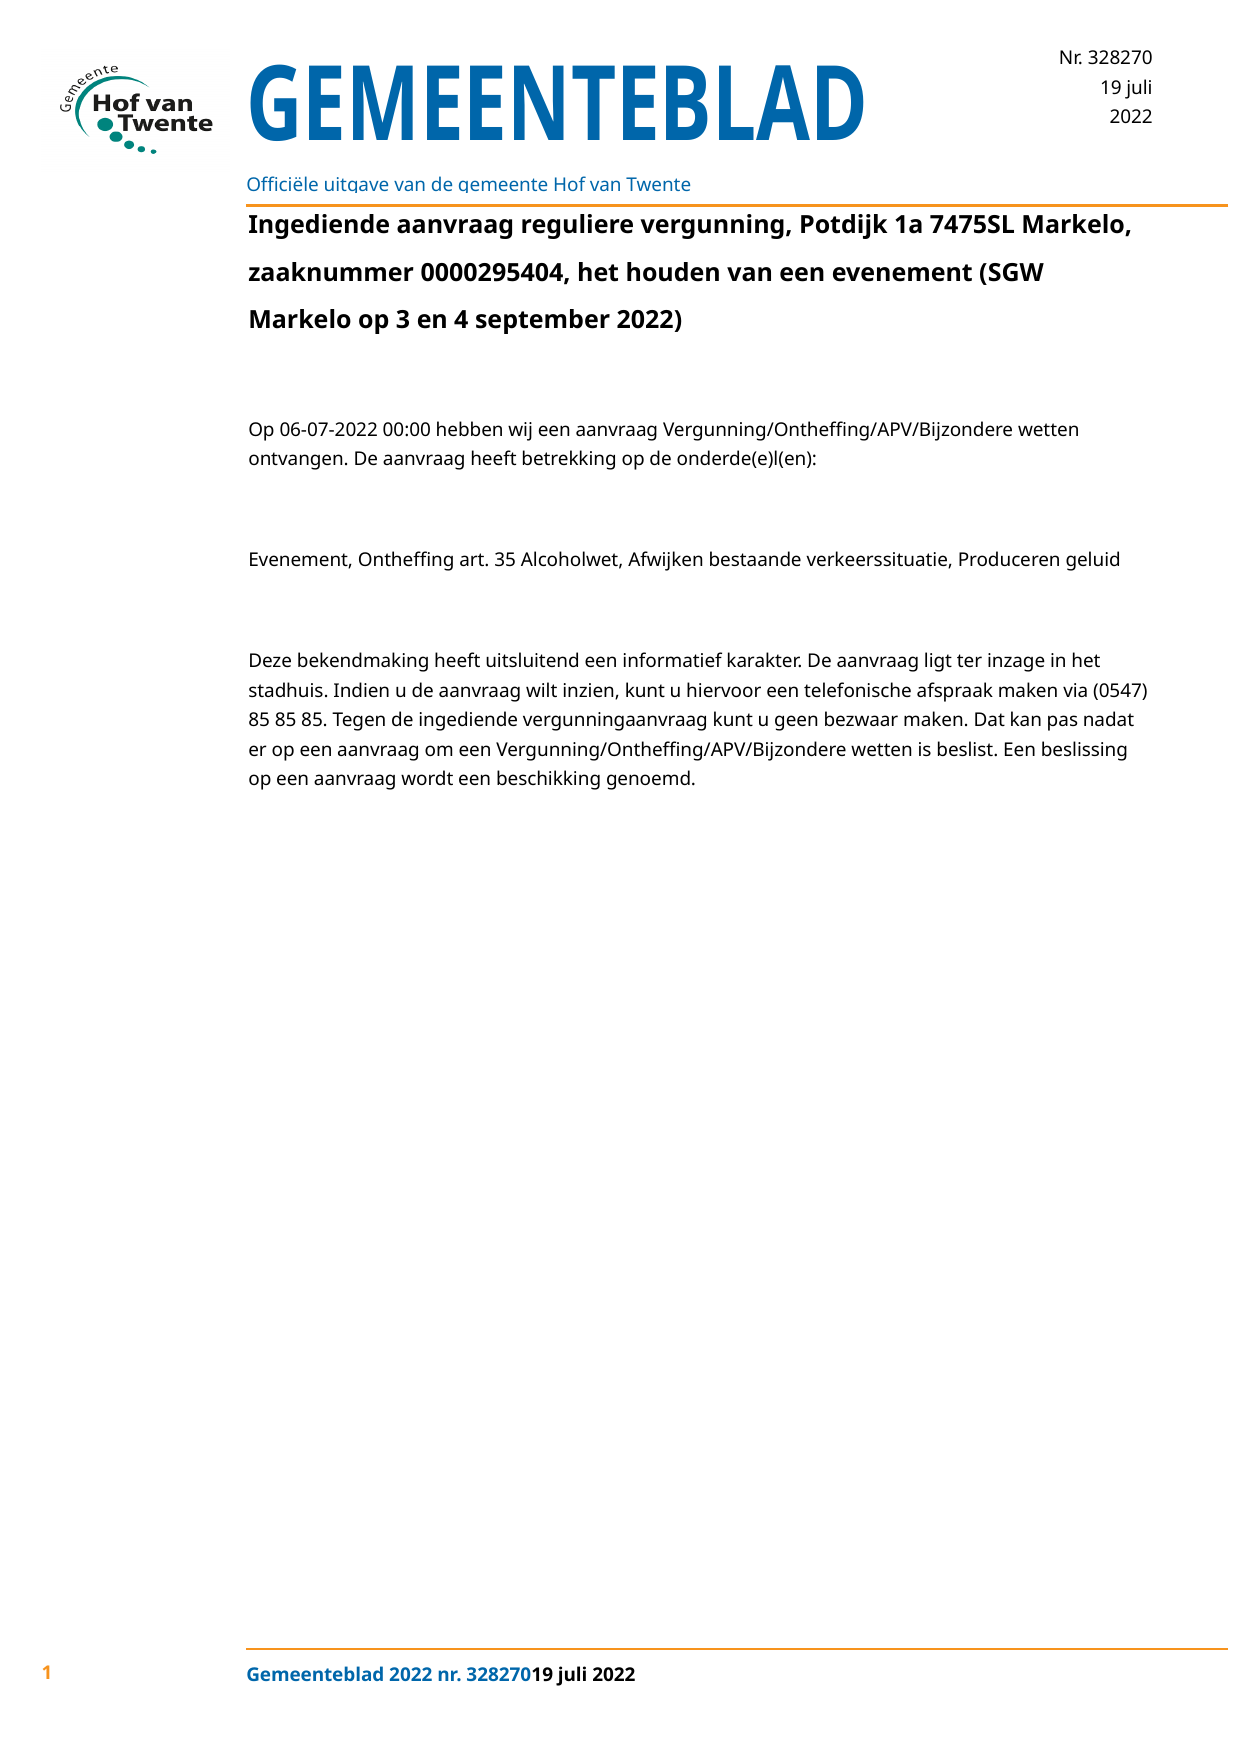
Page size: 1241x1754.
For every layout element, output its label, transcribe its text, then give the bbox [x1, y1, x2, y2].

text Deze bekendmaking heeft uitsluitend een informatief karakter. De aanvraag ligt ter inzage in het stadhuis. Indien u de aanvraag wilt inzien, kunt u hiervoor een telefonische afspraak maken via (0547) 85 85 85. Tegen de ingediende vergunningaanvraag kunt u geen bezwaar maken. Dat kan pas nadat er op een aanvraag om een Vergunning/Ontheffing/APV/Bijzondere wetten is beslist. Een beslissing op een aanvraag wordt een beschikking genoemd. [248, 647, 1152, 791]
text Ingediende aanvraag reguliere vergunning, Potdijk 1a 7475SL Markelo, zaaknummer 0000295404, het houden van een evenement (SGW Markelo op 3 en 4 september 2022) [248, 207, 1152, 336]
text Evenement, Ontheffing art. 35 Alcoholwet, Afwijken bestaande verkeerssituatie, Produceren geluid [248, 546, 1152, 572]
text Op 06-07-2022 00:00 hebben wij een aanvraag Vergunning/Ontheffing/APV/Bijzondere wetten ontvangen. De aanvraag heeft betrekking op de onderde(e)l(en): [248, 416, 1152, 471]
picture [41, 47, 231, 172]
